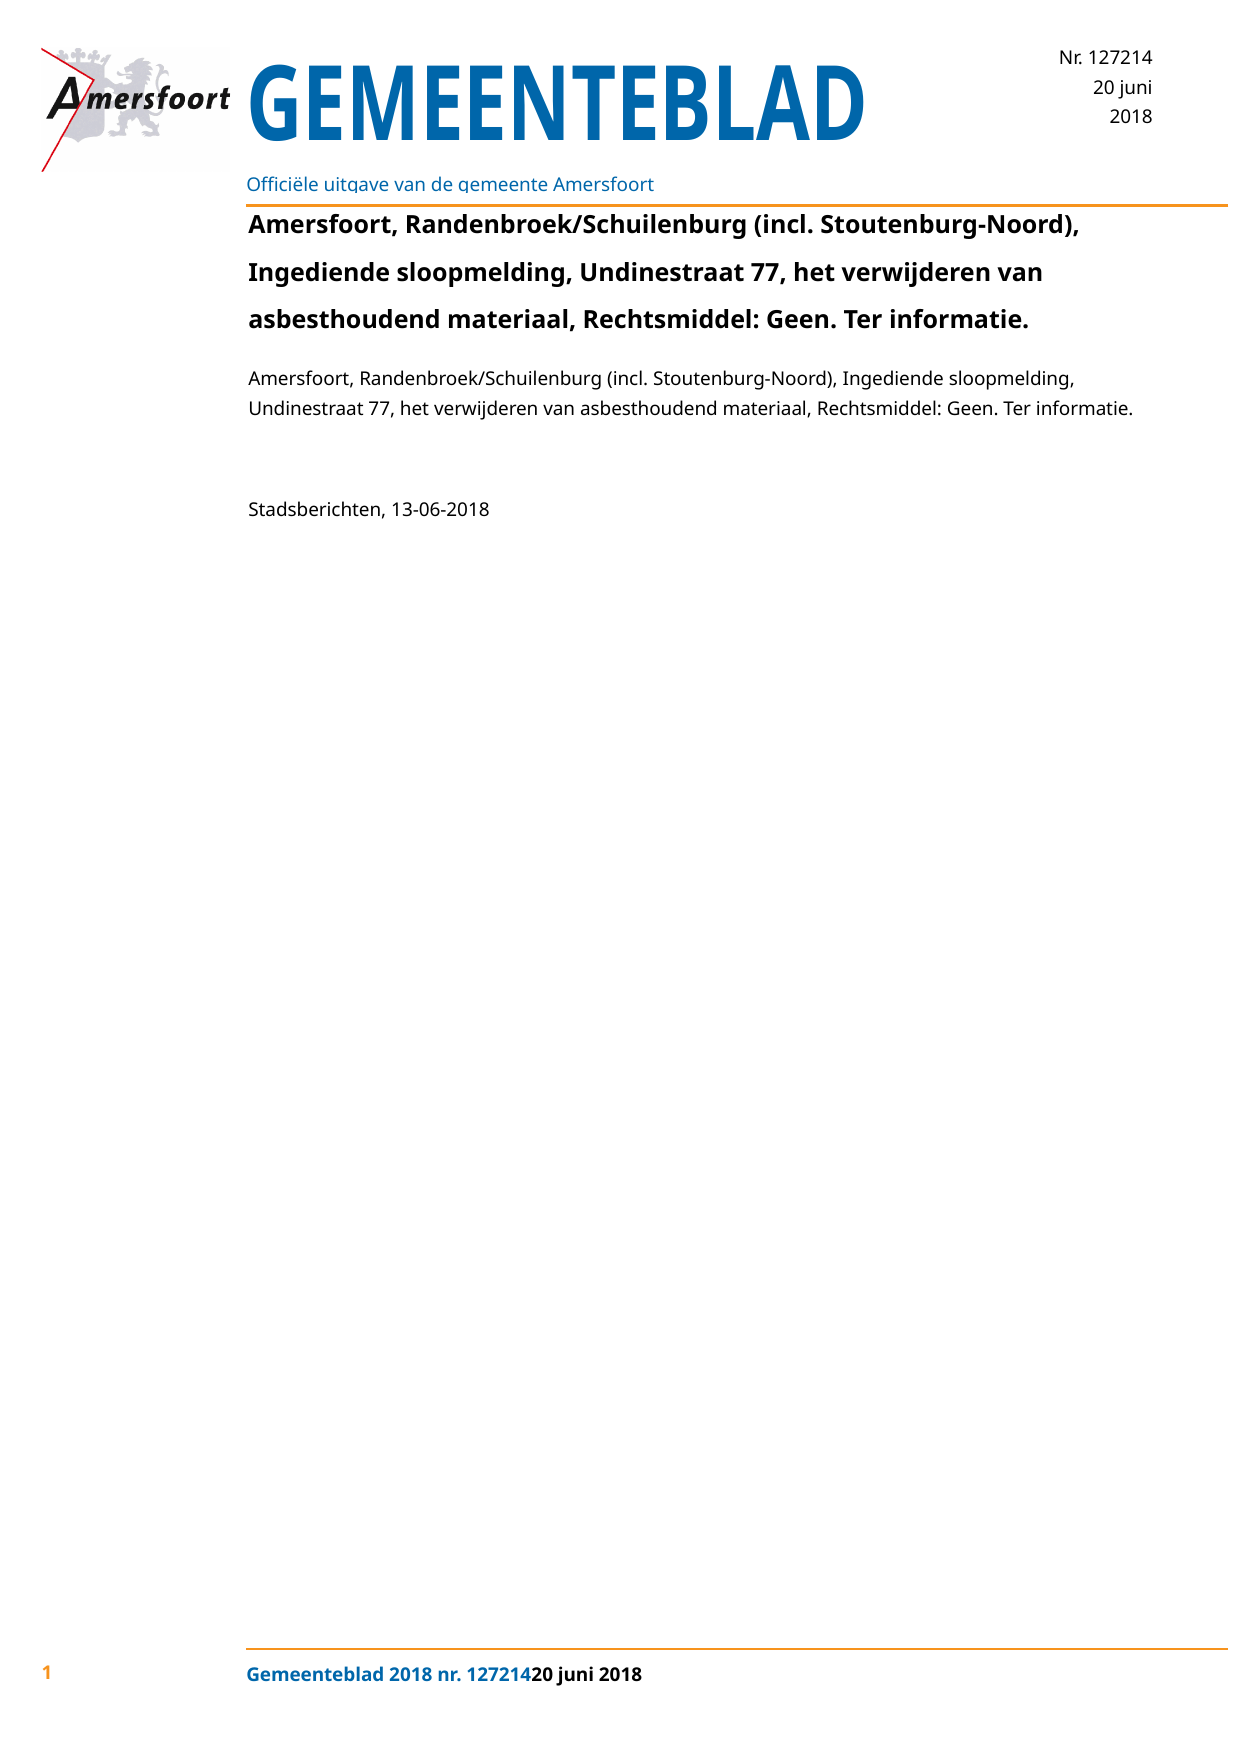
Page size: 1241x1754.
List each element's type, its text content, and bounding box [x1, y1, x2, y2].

text Amersfoort, Randenbroek/Schuilenburg (incl. Stoutenburg-Noord), Ingediende sloopmelding, Undinestraat 77, het verwijderen van asbesthoudend materiaal, Rechtsmiddel: Geen. Ter informatie. [248, 207, 1152, 336]
text Amersfoort, Randenbroek/Schuilenburg (incl. Stoutenburg-Noord), Ingediende sloopmelding, Undinestraat 77, het verwijderen van asbesthoudend materiaal, Rechtsmiddel: Geen. Ter informatie. [248, 366, 1152, 421]
text Stadsberichten, 13-06-2018 [248, 496, 1152, 522]
picture [41, 47, 231, 172]
